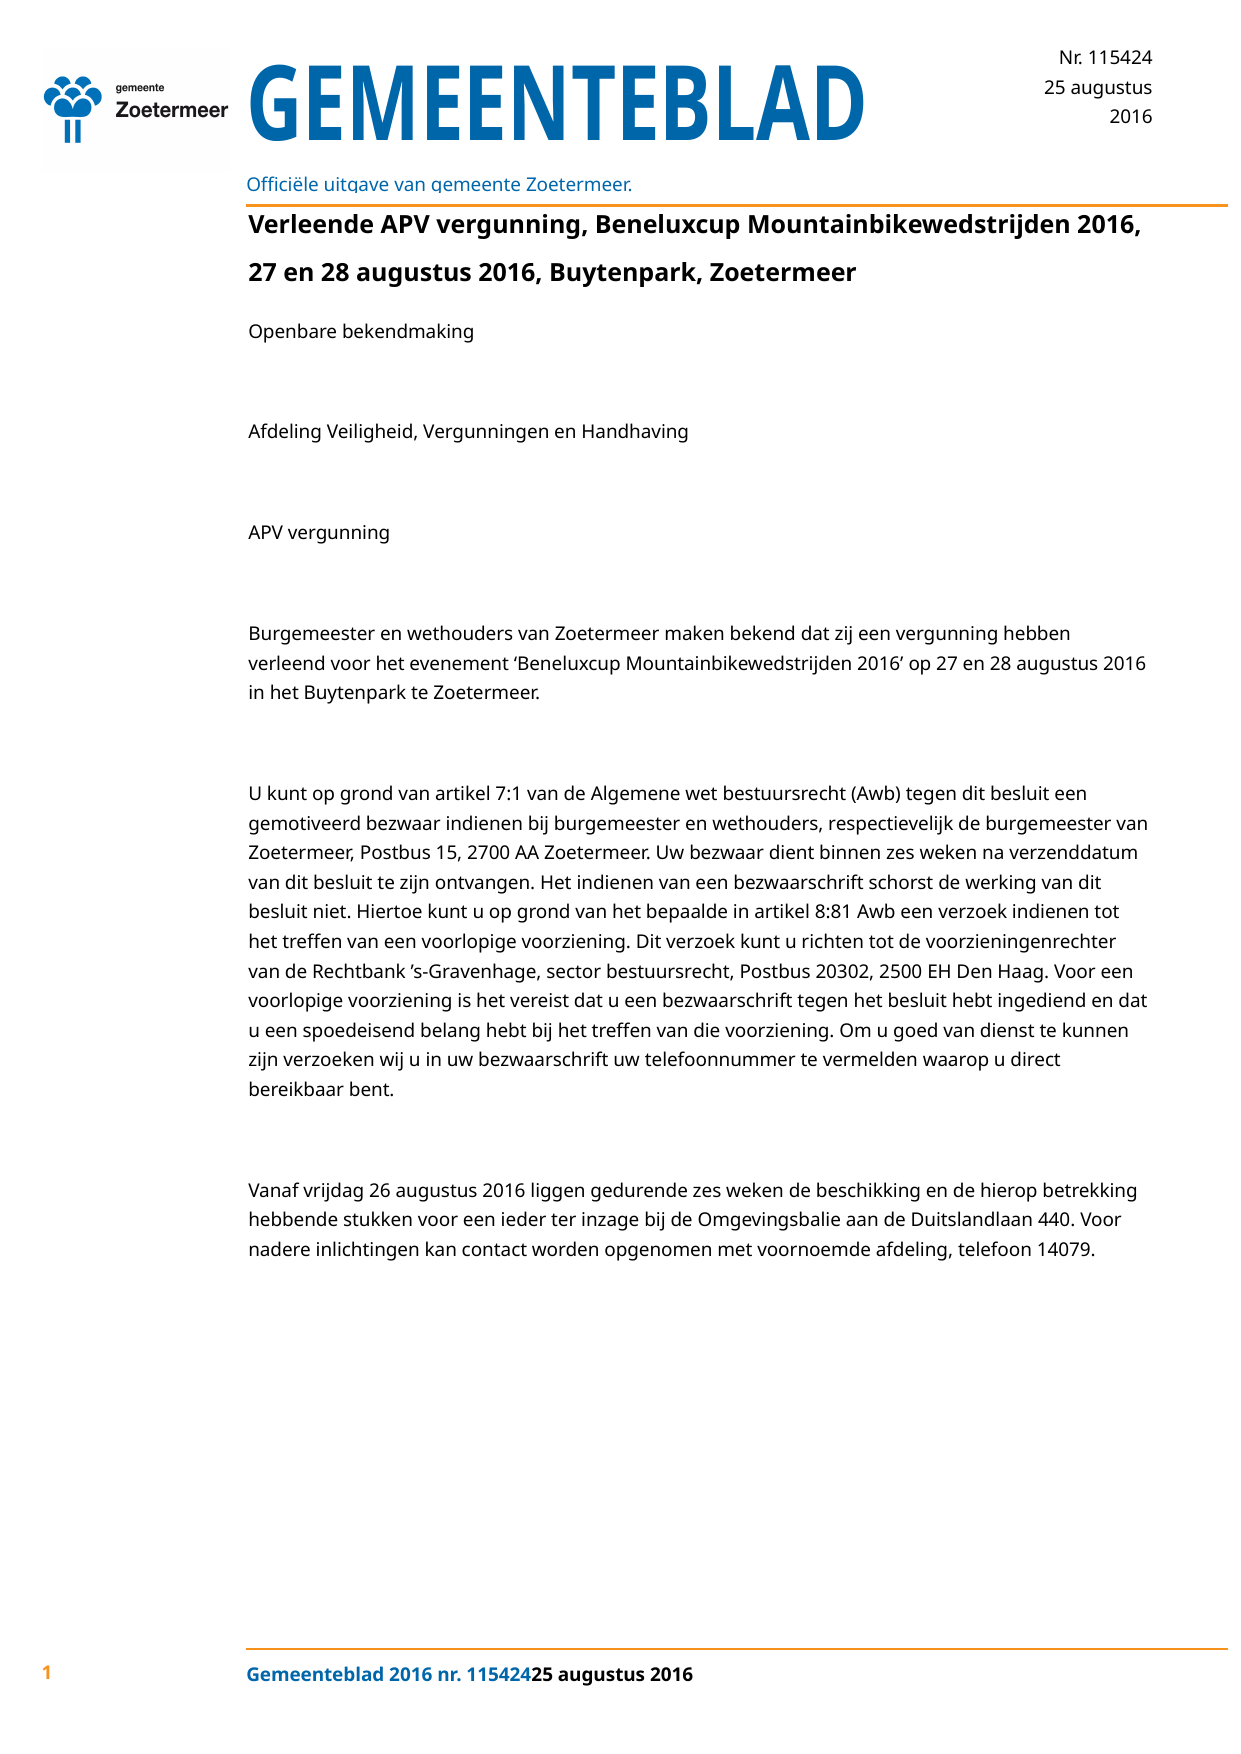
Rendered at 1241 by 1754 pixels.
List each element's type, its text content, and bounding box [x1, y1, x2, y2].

text Vanaf vrijdag 26 augustus 2016 liggen gedurende zes weken de beschikking en de hierop betrekking hebbende stukken voor een ieder ter inzage bij de Omgevingsbalie aan de Duitslandlaan 440. Voor nadere inlichtingen kan contact worden opgenomen met voornoemde afdeling, telefoon 14079. [248, 1177, 1152, 1262]
text Afdeling Veiligheid, Vergunningen en Handhaving [248, 419, 1152, 444]
text Openbare bekendmaking [248, 318, 1152, 344]
text U kunt op grond van artikel 7:1 van de Algemene wet bestuursrecht (Awb) tegen dit besluit een gemotiveerd bezwaar indienen bij burgemeester en wethouders, respectievelijk de burgemeester van Zoetermeer, Postbus 15, 2700 AA Zoetermeer. Uw bezwaar dient binnen zes weken na verzenddatum van dit besluit te zijn ontvangen. Het indienen van een bezwaarschrift schorst de werking van dit besluit niet. Hiertoe kunt u op grond van het bepaalde in artikel 8:81 Awb een verzoek indienen tot het treffen van een voorlopige voorziening. Dit verzoek kunt u richten tot de voorzieningenrechter van de Rechtbank ’s-Gravenhage, sector bestuursrecht, Postbus 20302, 2500 EH Den Haag. Voor een voorlopige voorziening is het vereist dat u een bezwaarschrift tegen het besluit hebt ingediend en dat u een spoedeisend belang hebt bij het treffen van die voorziening. Om u goed van dienst te kunnen zijn verzoeken wij u in uw bezwaarschrift uw telefoonnummer te vermelden waarop u direct bereikbaar bent. [248, 780, 1152, 1102]
picture [41, 47, 231, 172]
text APV vergunning [248, 519, 1152, 545]
text Burgemeester en wethouders van Zoetermeer maken bekend dat zij een vergunning hebben verleend voor het evenement ‘Beneluxcup Mountainbikewedstrijden 2016’ op 27 en 28 augustus 2016 in het Buytenpark te Zoetermeer. [248, 620, 1152, 705]
text Verleende APV vergunning, Beneluxcup Mountainbikewedstrijden 2016, 27 en 28 augustus 2016, Buytenpark, Zoetermeer [248, 207, 1152, 288]
